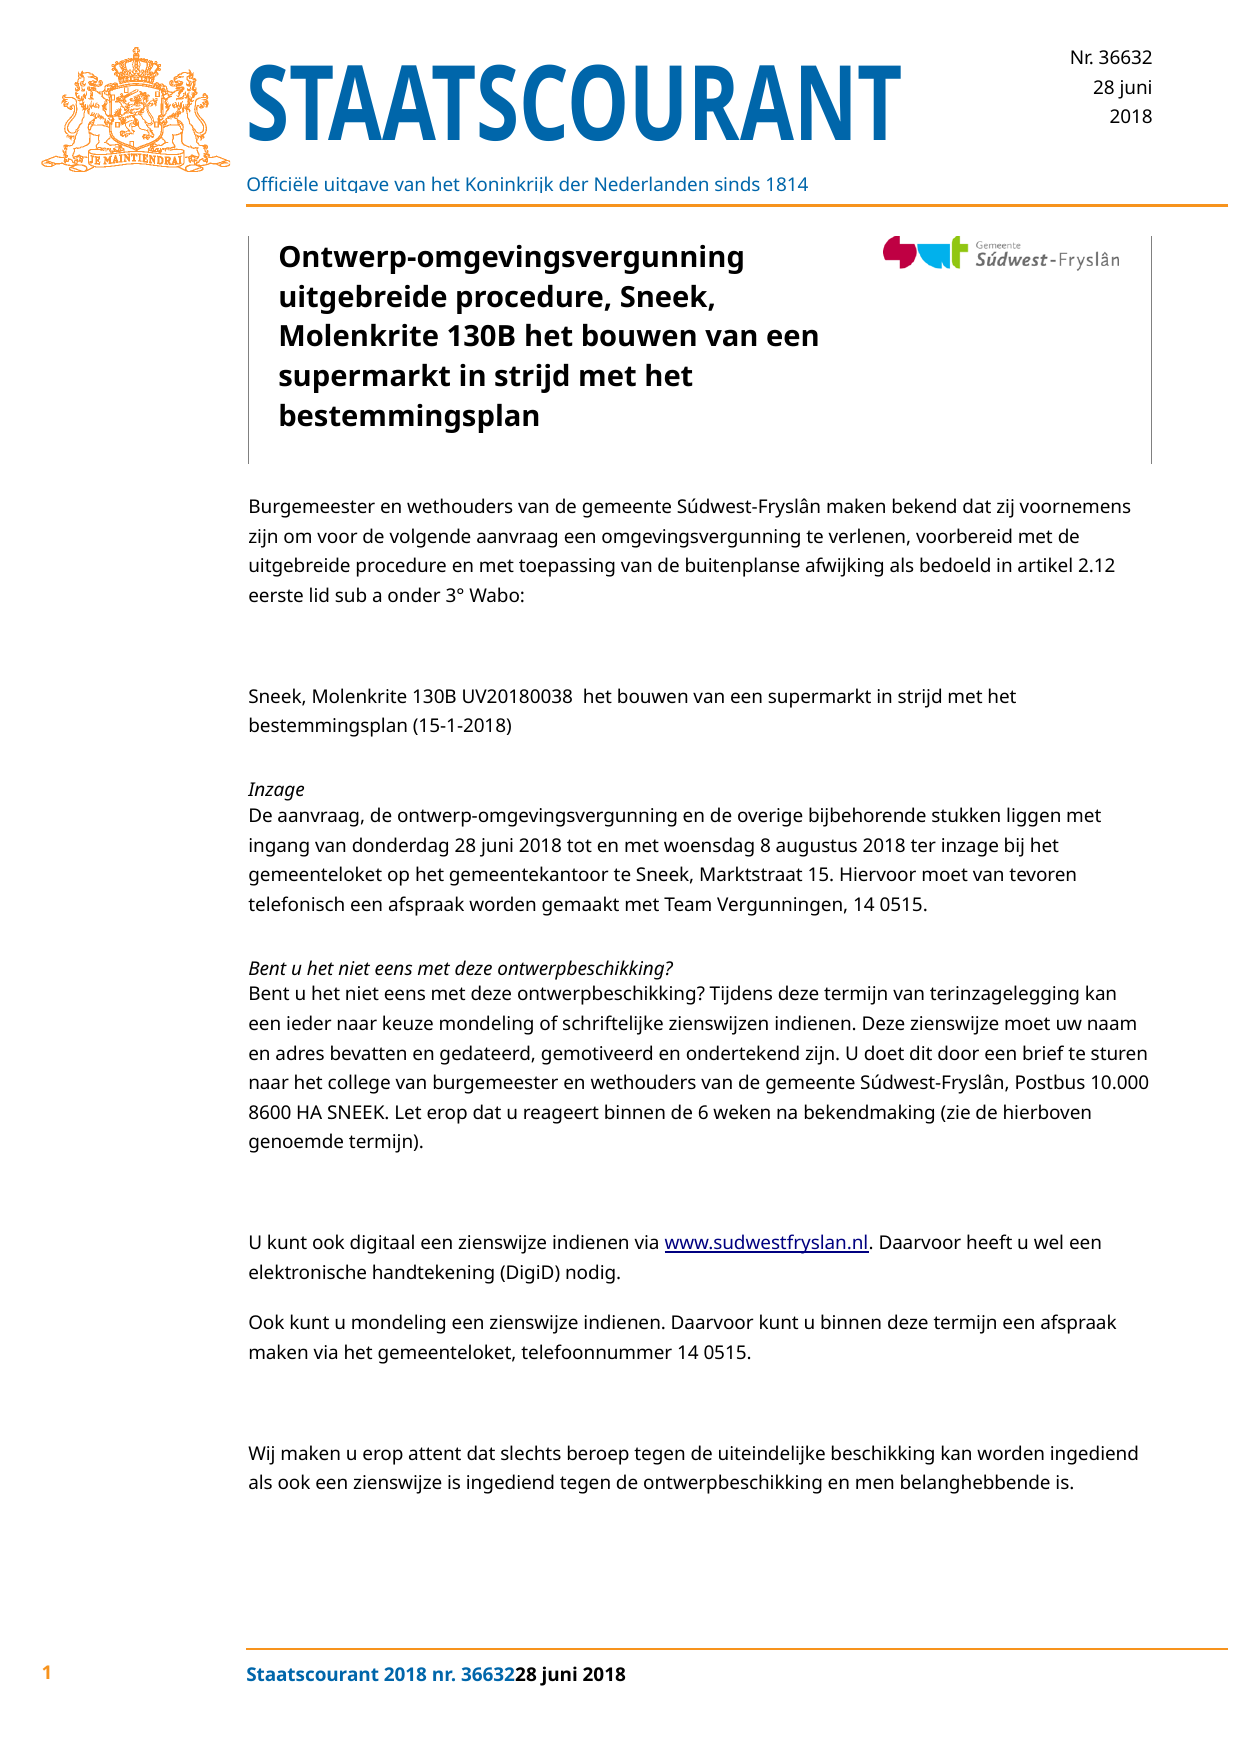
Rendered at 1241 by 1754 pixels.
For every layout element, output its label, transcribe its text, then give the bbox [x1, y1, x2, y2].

text Burgemeester en wethouders van de gemeente Súdwest-Fryslân maken bekend dat zij voornemens zijn om voor de volgende aanvraag een omgevingsvergunning te verlenen, voorbereid met de uitgebreide procedure en met toepassing van de buitenplanse afwijking als bedoeld in artikel 2.12 eerste lid sub a onder 3° Wabo: [248, 493, 1152, 608]
picture [41, 47, 231, 172]
text Sneek, Molenkrite 130B UV20180038 het bouwen van een supermarkt in strijd met het bestemmingsplan (15-1-2018) [248, 683, 1152, 738]
text De aanvraag, de ontwerp-omgevingsvergunning en de overige bijbehorende stukken liggen met ingang van donderdag 28 juni 2018 tot en met woensdag 8 augustus 2018 ter inzage bij het gemeenteloket op het gemeentekantoor te Sneek, Marktstraat 15. Hiervoor moet van tevoren telefonisch een afspraak worden gemaakt met Team Vergunningen, 14 0515. [248, 802, 1152, 917]
table_header [850, 236, 1151, 464]
text Ook kunt u mondeling een zienswijze indienen. Daarvoor kunt u binnen deze termijn een afspraak maken via het gemeenteloket, telefoonnummer 14 0515. [248, 1309, 1152, 1365]
text Inzage [248, 776, 1152, 802]
picture [882, 236, 1119, 272]
text Bent u het niet eens met deze ontwerpbeschikking? [248, 955, 1152, 981]
text U kunt ook digitaal een zienswijze indienen via www.sudwestfryslan.nl. Daarvoor heeft u wel een elektronische handtekening (DigiD) nodig. [248, 1229, 1152, 1285]
table_header Ontwerp-omgevingsvergunning uitgebreide procedure, Sneek, Molenkrite 130B het bouwen van een supermarkt in strijd met het bestemmingsplan [249, 236, 850, 464]
text Bent u het niet eens met deze ontwerpbeschikking? Tijdens deze termijn van terinzagelegging kan een ieder naar keuze mondeling of schriftelijke zienswijzen indienen. Deze zienswijze moet uw naam en adres bevatten en gedateerd, gemotiveerd en ondertekend zijn. U doet dit door een brief te sturen naar het college van burgemeester en wethouders van de gemeente Súdwest-Fryslân, Postbus 10.000 8600 HA SNEEK. Let erop dat u reageert binnen de 6 weken na bekendmaking (zie de hierboven genoemde termijn). [248, 981, 1152, 1154]
text Wij maken u erop attent dat slechts beroep tegen de uiteindelijke beschikking kan worden ingediend als ook een zienswijze is ingediend tegen de ontwerpbeschikking en men belanghebbende is. [248, 1440, 1152, 1495]
